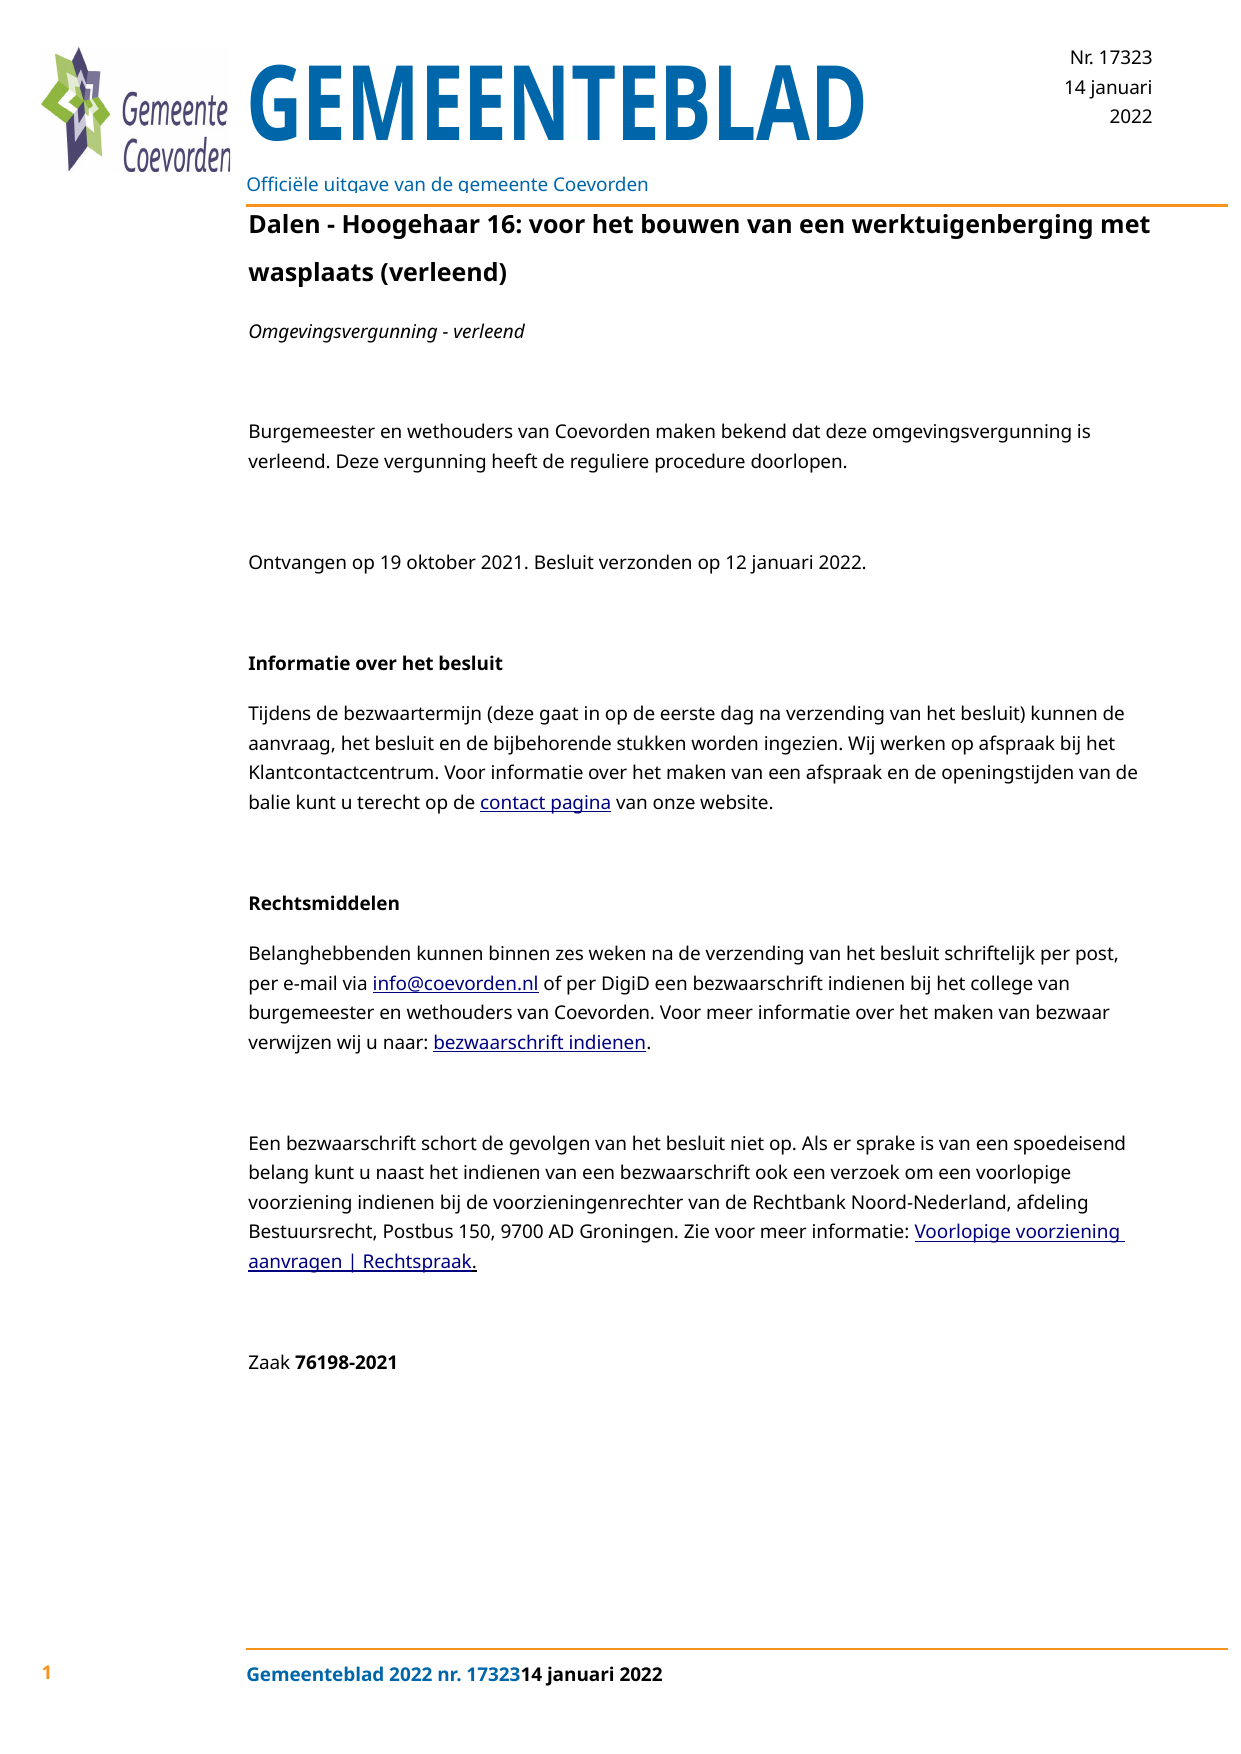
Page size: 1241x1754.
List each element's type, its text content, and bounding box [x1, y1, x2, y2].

text Een bezwaarschrift schort de gevolgen van het besluit niet op. Als er sprake is van een spoedeisend belang kunt u naast het indienen van een bezwaarschrift ook een verzoek om een voorlopige voorziening indienen bij de voorzieningenrechter van de Rechtbank Noord-Nederland, afdeling Bestuursrecht, Postbus 150, 9700 AD Groningen. Zie voor meer informatie: Voorlopige voorziening aanvragen | Rechtspraak. [248, 1130, 1152, 1274]
text Omgevingsvergunning - verleend [248, 318, 1152, 344]
text Belanghebbenden kunnen binnen zes weken na de verzending van het besluit schriftelijk per post, per e-mail via info@coevorden.nl of per DigiD een bezwaarschrift indienen bij het college van burgemeester en wethouders van Coevorden. Voor meer informatie over het maken van bezwaar verwijzen wij u naar: bezwaarschrift indienen. [248, 940, 1152, 1055]
text Ontvangen op 19 oktober 2021. Besluit verzonden op 12 januari 2022. [248, 549, 1152, 575]
text Tijdens de bezwaartermijn (deze gaat in op de eerste dag na verzending van het besluit) kunnen de aanvraag, het besluit en de bijbehorende stukken worden ingezien. Wij werken op afspraak bij het Klantcontactcentrum. Voor informatie over het maken van een afspraak en de openingstijden van de balie kunt u terecht op de contact pagina van onze website. [248, 700, 1152, 815]
text Informatie over het besluit [248, 650, 1152, 676]
text Burgemeester en wethouders van Coevorden maken bekend dat deze omgevingsvergunning is verleend. Deze vergunning heeft de reguliere procedure doorlopen. [248, 419, 1152, 474]
text Dalen - Hoogehaar 16: voor het bouwen van een werktuigenberging met wasplaats (verleend) [248, 207, 1152, 288]
text Zaak 76198-2021 [248, 1349, 1152, 1375]
text Rechtsmiddelen [248, 890, 1152, 916]
picture [41, 47, 231, 172]
